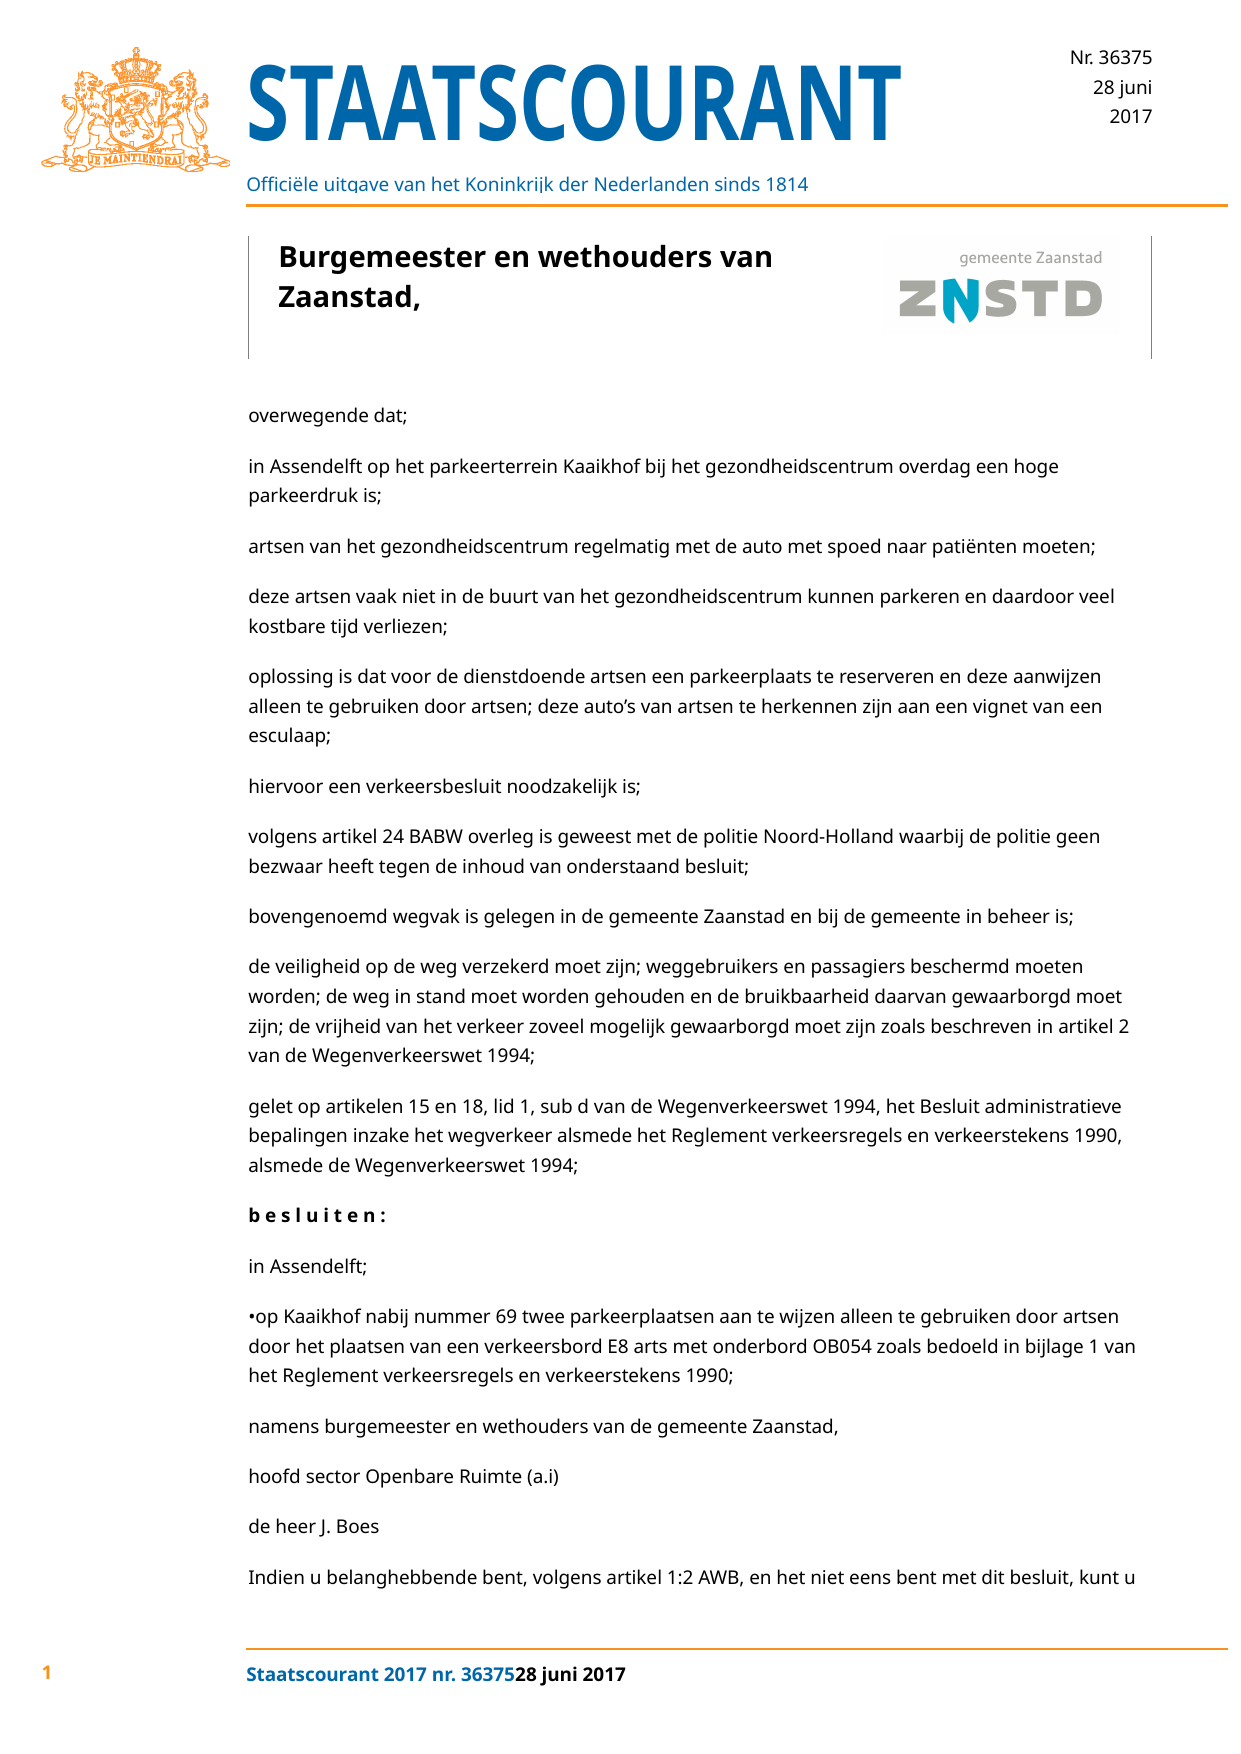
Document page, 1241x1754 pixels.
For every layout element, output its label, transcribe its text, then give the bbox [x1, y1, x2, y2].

picture [882, 236, 1119, 334]
text de heer J. Boes [248, 1514, 1152, 1539]
text hiervoor een verkeersbesluit noodzakelijk is; [248, 773, 1152, 799]
text deze artsen vaak niet in de buurt van het gezondheidscentrum kunnen parkeren en daardoor veel kostbare tijd verliezen; [248, 583, 1152, 639]
text Indien u belanghebbende bent, volgens artikel 1:2 AWB, en het niet eens bent met dit besluit, kunt u [248, 1564, 1152, 1590]
text volgens artikel 24 BABW overleg is geweest met de politie Noord-Holland waarbij de politie geen bezwaar heeft tegen de inhoud van onderstaand besluit; [248, 823, 1152, 879]
text b e s l u i t e n : [248, 1202, 1152, 1228]
text namens burgemeester en wethouders van de gemeente Zaanstad, [248, 1413, 1152, 1439]
text in Assendelft; [248, 1253, 1152, 1279]
text de veiligheid op de weg verzekerd moet zijn; weggebruikers en passagiers beschermd moeten worden; de weg in stand moet worden gehouden en de bruikbaarheid daarvan gewaarborgd moet zijn; de vrijheid van het verkeer zoveel mogelijk gewaarborgd moet zijn zoals beschreven in artikel 2 van de Wegenverkeerswet 1994; [248, 954, 1152, 1068]
text in Assendelft op het parkeerterrein Kaaikhof bij het gezondheidscentrum overdag een hoge parkeerdruk is; [248, 453, 1152, 508]
table_header Burgemeester en wethouders van Zaanstad, [249, 236, 850, 359]
text •op Kaaikhof nabij nummer 69 twee parkeerplaatsen aan te wijzen alleen te gebruiken door artsen door het plaatsen van een verkeersbord E8 arts met onderbord OB054 zoals bedoeld in bijlage 1 van het Reglement verkeersregels en verkeerstekens 1990; [248, 1303, 1152, 1388]
table_header [850, 236, 1151, 359]
text oplossing is dat voor de dienstdoende artsen een parkeerplaats te reserveren en deze aanwijzen alleen te gebruiken door artsen; deze auto’s van artsen te herkennen zijn aan een vignet van een esculaap; [248, 663, 1152, 748]
picture [41, 47, 231, 172]
text overwegende dat; [248, 402, 1152, 428]
text gelet op artikelen 15 en 18, lid 1, sub d van de Wegenverkeerswet 1994, het Besluit administratieve bepalingen inzake het wegverkeer alsmede het Reglement verkeersregels en verkeerstekens 1990, alsmede de Wegenverkeerswet 1994; [248, 1093, 1152, 1178]
text artsen van het gezondheidscentrum regelmatig met de auto met spoed naar patiënten moeten; [248, 533, 1152, 559]
text hoofd sector Openbare Ruimte (a.i) [248, 1463, 1152, 1489]
text bovengenoemd wegvak is gelegen in de gemeente Zaanstad en bij de gemeente in beheer is; [248, 903, 1152, 929]
